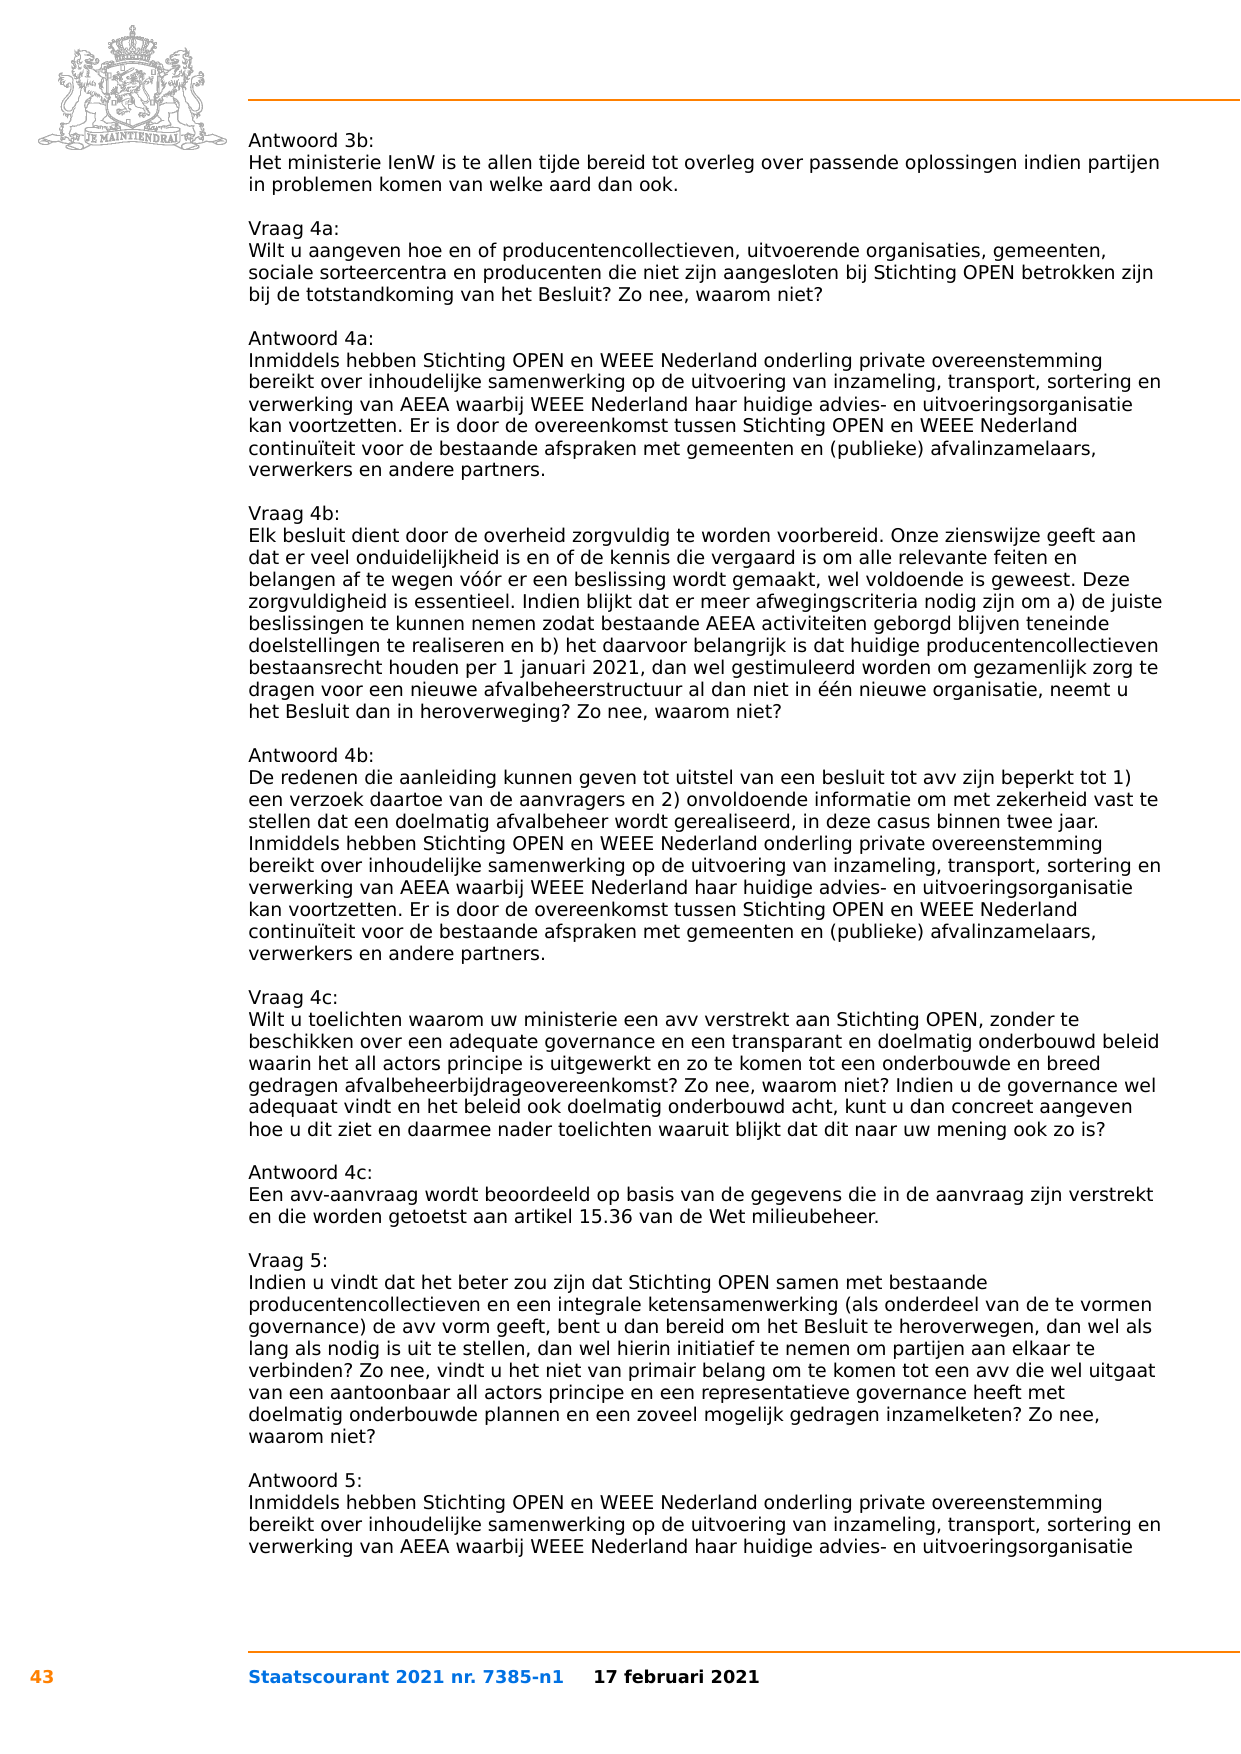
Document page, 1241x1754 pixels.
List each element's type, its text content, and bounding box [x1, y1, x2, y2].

text Antwoord 3b: [248, 130, 1163, 152]
text Vraag 5: [248, 1250, 1163, 1272]
text Vraag 4a: [248, 218, 1163, 240]
text Wilt u toelichten waarom uw ministerie een avv verstrekt aan Stichting OPEN, zonder te beschikken over een adequate governance en een transparant en doelmatig onderbouwd beleid waarin het all actors principe is uitgewerkt en zo te komen tot een onderbouwde en breed gedragen afvalbeheerbijdrageovereenkomst? Zo nee, waarom niet? Indien u de governance wel adequaat vindt en het beleid ook doelmatig onderbouwd acht, kunt u dan concreet aangeven hoe u dit ziet en daarmee nader toelichten waaruit blijkt dat dit naar uw mening ook zo is? [248, 1008, 1163, 1140]
text De redenen die aanleiding kunnen geven tot uitstel van een besluit tot avv zijn beperkt tot 1) een verzoek daartoe van de aanvragers en 2) onvoldoende informatie om met zekerheid vast te stellen dat een doelmatig afvalbeheer wordt gerealiseerd, in deze casus binnen twee jaar. Inmiddels hebben Stichting OPEN en WEEE Nederland onderling private overeenstemming bereikt over inhoudelijke samenwerking op de uitvoering van inzameling, transport, sortering en verwerking van AEEA waarbij WEEE Nederland haar huidige advies- en uitvoeringsorganisatie kan voortzetten. Er is door de overeenkomst tussen Stichting OPEN en WEEE Nederland continuïteit voor de bestaande afspraken met gemeenten en (publieke) afvalinzamelaars, verwerkers en andere partners. [248, 767, 1163, 965]
text Antwoord 5: [248, 1470, 1163, 1492]
text Een avv-aanvraag wordt beoordeeld op basis van de gegevens die in de aanvraag zijn verstrekt en die worden getoetst aan artikel 15.36 van de Wet milieubeheer. [248, 1184, 1163, 1228]
text Het ministerie IenW is te allen tijde bereid tot overleg over passende oplossingen indien partijen in problemen komen van welke aard dan ook. [248, 152, 1163, 196]
text Inmiddels hebben Stichting OPEN en WEEE Nederland onderling private overeenstemming bereikt over inhoudelijke samenwerking op de uitvoering van inzameling, transport, sortering en verwerking van AEEA waarbij WEEE Nederland haar huidige advies- en uitvoeringsorganisatie kan voortzetten. Er is door de overeenkomst tussen Stichting OPEN en WEEE Nederland continuïteit voor de bestaande afspraken met gemeenten en (publieke) afvalinzamelaars, verwerkers en andere partners. [248, 349, 1163, 481]
text Inmiddels hebben Stichting OPEN en WEEE Nederland onderling private overeenstemming bereikt over inhoudelijke samenwerking op de uitvoering van inzameling, transport, sortering en verwerking van AEEA waarbij WEEE Nederland haar huidige advies- en uitvoeringsorganisatie [248, 1492, 1163, 1558]
picture [38, 25, 227, 150]
text Vraag 4c: [248, 987, 1163, 1008]
text Indien u vindt dat het beter zou zijn dat Stichting OPEN samen met bestaande producentencollectieven en een integrale ketensamenwerking (als onderdeel van de te vormen governance) de avv vorm geeft, bent u dan bereid om het Besluit te heroverwegen, dan wel als lang als nodig is uit te stellen, dan wel hierin initiatief te nemen om partijen aan elkaar te verbinden? Zo nee, vindt u het niet van primair belang om te komen tot een avv die wel uitgaat van een aantoonbaar all actors principe en een representatieve governance heeft met doelmatig onderbouwde plannen en een zoveel mogelijk gedragen inzamelketen? Zo nee, waarom niet? [248, 1272, 1163, 1448]
text Elk besluit dient door de overheid zorgvuldig te worden voorbereid. Onze zienswijze geeft aan dat er veel onduidelijkheid is en of de kennis die vergaard is om alle relevante feiten en belangen af te wegen vóór er een beslissing wordt gemaakt, wel voldoende is geweest. Deze zorgvuldigheid is essentieel. Indien blijkt dat er meer afwegingscriteria nodig zijn om a) de juiste beslissingen te kunnen nemen zodat bestaande AEEA activiteiten geborgd blijven teneinde doelstellingen te realiseren en b) het daarvoor belangrijk is dat huidige producentencollectieven bestaansrecht houden per 1 januari 2021, dan wel gestimuleerd worden om gezamenlijk zorg te dragen voor een nieuwe afvalbeheerstructuur al dan niet in één nieuwe organisatie, neemt u het Besluit dan in heroverweging? Zo nee, waarom niet? [248, 525, 1163, 723]
text Antwoord 4b: [248, 745, 1163, 767]
text Wilt u aangeven hoe en of producentencollectieven, uitvoerende organisaties, gemeenten, sociale sorteercentra en producenten die niet zijn aangesloten bij Stichting OPEN betrokken zijn bij de totstandkoming van het Besluit? Zo nee, waarom niet? [248, 240, 1163, 306]
text Vraag 4b: [248, 503, 1163, 525]
text Antwoord 4c: [248, 1162, 1163, 1184]
text Antwoord 4a: [248, 327, 1163, 349]
